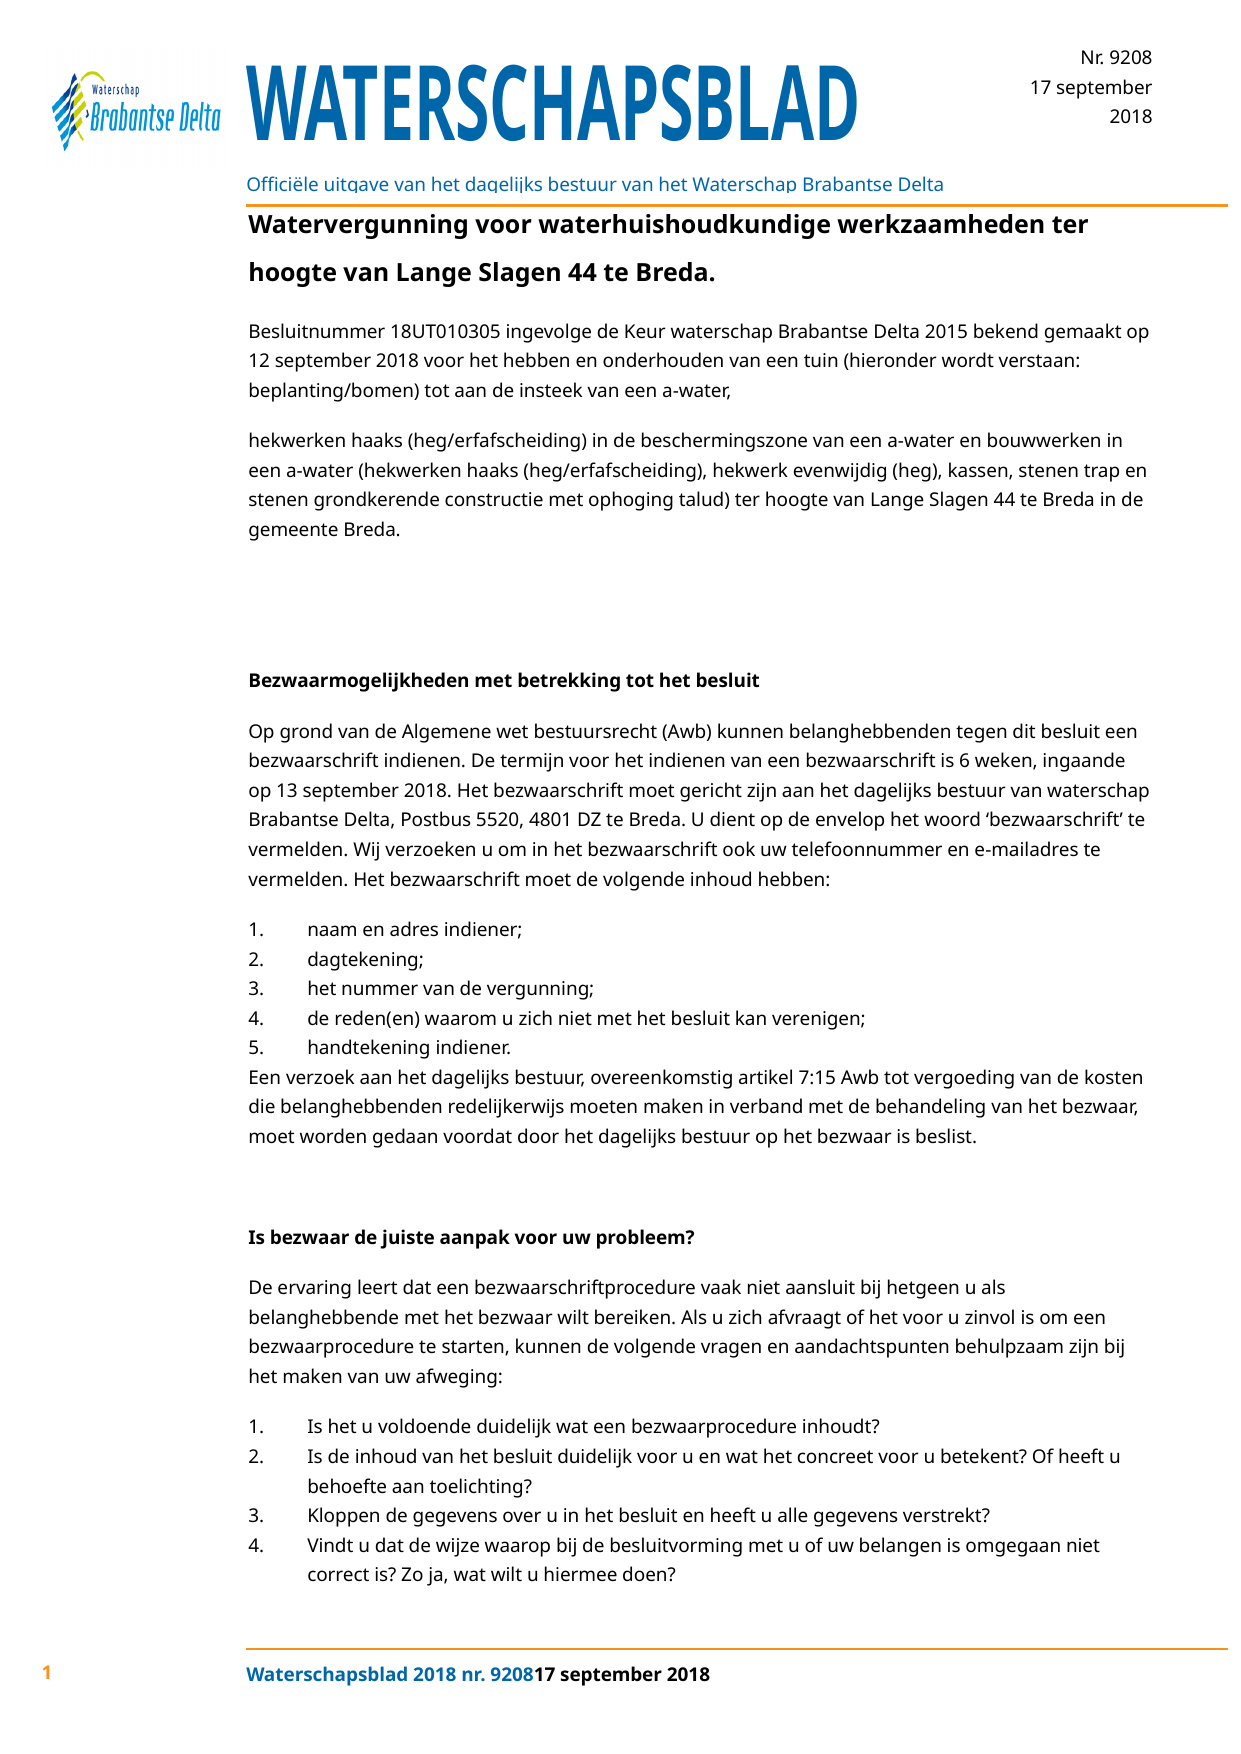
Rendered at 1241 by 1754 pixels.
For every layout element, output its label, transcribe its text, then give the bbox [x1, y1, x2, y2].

text Is bezwaar de juiste aanpak voor uw probleem? [248, 1224, 1152, 1250]
text hekwerken haaks (heg/erfafscheiding) in de beschermingszone van een a-water en bouwwerken in een a-water (hekwerken haaks (heg/erfafscheiding), hekwerk evenwijdig (heg), kassen, stenen trap en stenen grondkerende constructie met ophoging talud) ter hoogte van Lange Slagen 44 te Breda in de gemeente Breda. [248, 427, 1152, 542]
text De ervaring leert dat een bezwaarschriftprocedure vaak niet aansluit bij hetgeen u als belanghebbende met het bezwaar wilt bereiken. Als u zich afvraagt of het voor u zinvol is om een bezwaarprocedure te starten, kunnen de volgende vragen en aandachtspunten behulpzaam zijn bij het maken van uw afweging: [248, 1274, 1152, 1389]
list handtekening indiener. [248, 1034, 1152, 1060]
list het nummer van de vergunning; [248, 975, 1152, 1001]
list Is de inhoud van het besluit duidelijk voor u en wat het concreet voor u betekent? Of heeft u behoefte aan toelichting? [248, 1443, 1152, 1499]
list Kloppen de gegevens over u in het besluit en heeft u alle gegevens verstrekt? [248, 1502, 1152, 1528]
text Watervergunning voor waterhuishoudkundige werkzaamheden ter hoogte van Lange Slagen 44 te Breda. [248, 207, 1152, 288]
picture [41, 47, 231, 172]
list naam en adres indiener; [248, 916, 1152, 942]
text Bezwaarmogelijkheden met betrekking tot het besluit [248, 667, 1152, 693]
text Een verzoek aan het dagelijks bestuur, overeenkomstig artikel 7:15 Awb tot vergoeding van de kosten die belanghebbenden redelijkerwijs moeten maken in verband met de behandeling van het bezwaar, moet worden gedaan voordat door het dagelijks bestuur op het bezwaar is beslist. [248, 1064, 1152, 1149]
list de reden(en) waarom u zich niet met het besluit kan verenigen; [248, 1005, 1152, 1031]
text Op grond van de Algemene wet bestuursrecht (Awb) kunnen belanghebbenden tegen dit besluit een bezwaarschrift indienen. De termijn voor het indienen van een bezwaarschrift is 6 weken, ingaande op 13 september 2018. Het bezwaarschrift moet gericht zijn aan het dagelijks bestuur van waterschap Brabantse Delta, Postbus 5520, 4801 DZ te Breda. U dient op de envelop het woord ‘bezwaarschrift’ te vermelden. Wij verzoeken u om in het bezwaarschrift ook uw telefoonnummer en e‑mailadres te vermelden. Het bezwaarschrift moet de volgende inhoud hebben: [248, 718, 1152, 892]
list Vindt u dat de wijze waarop bij de besluitvorming met u of uw belangen is omgegaan niet correct is? Zo ja, wat wilt u hiermee doen? [248, 1532, 1152, 1587]
list Is het u voldoende duidelijk wat een bezwaarprocedure inhoudt? [248, 1414, 1152, 1439]
list dagtekening; [248, 946, 1152, 972]
text Besluitnummer 18UT010305 ingevolge de Keur waterschap Brabantse Delta 2015 bekend gemaakt op 12 september 2018 voor het hebben en onderhouden van een tuin (hieronder wordt verstaan: beplanting/bomen) tot aan de insteek van een a-water, [248, 318, 1152, 403]
